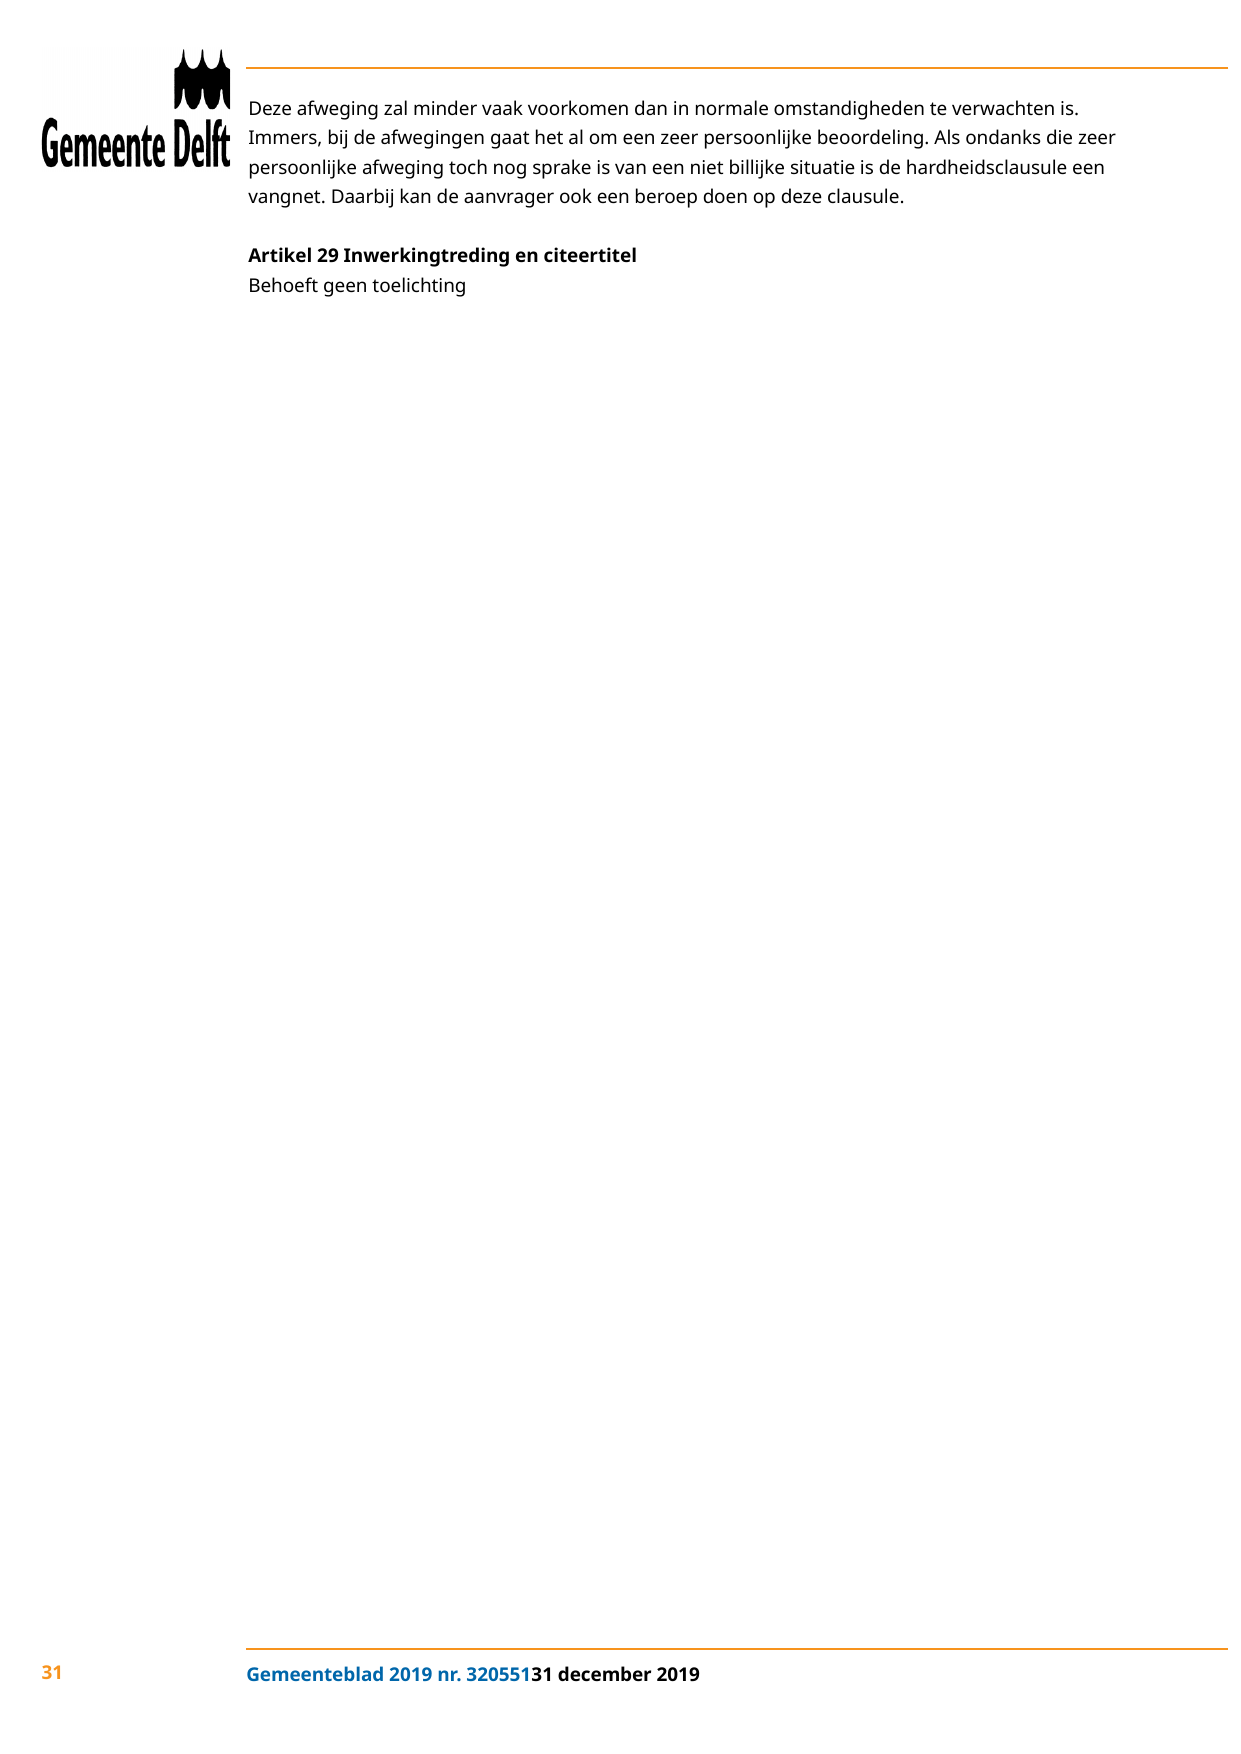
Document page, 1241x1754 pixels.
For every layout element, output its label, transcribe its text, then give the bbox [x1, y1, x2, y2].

text Deze afweging zal minder vaak voorkomen dan in normale omstandigheden te verwachten is. Immers, bij de afwegingen gaat het al om een zeer persoonlijke beoordeling. Als ondanks die zeer persoonlijke afweging toch nog sprake is van een niet billijke situatie is de hardheidsclausule een vangnet. Daarbij kan de aanvrager ook een beroep doen op deze clausule. [248, 95, 1152, 209]
text Behoeft geen toelichting [248, 272, 1152, 298]
text Artikel 29 Inwerkingtreding en citeertitel [248, 243, 1152, 268]
picture [41, 47, 231, 172]
